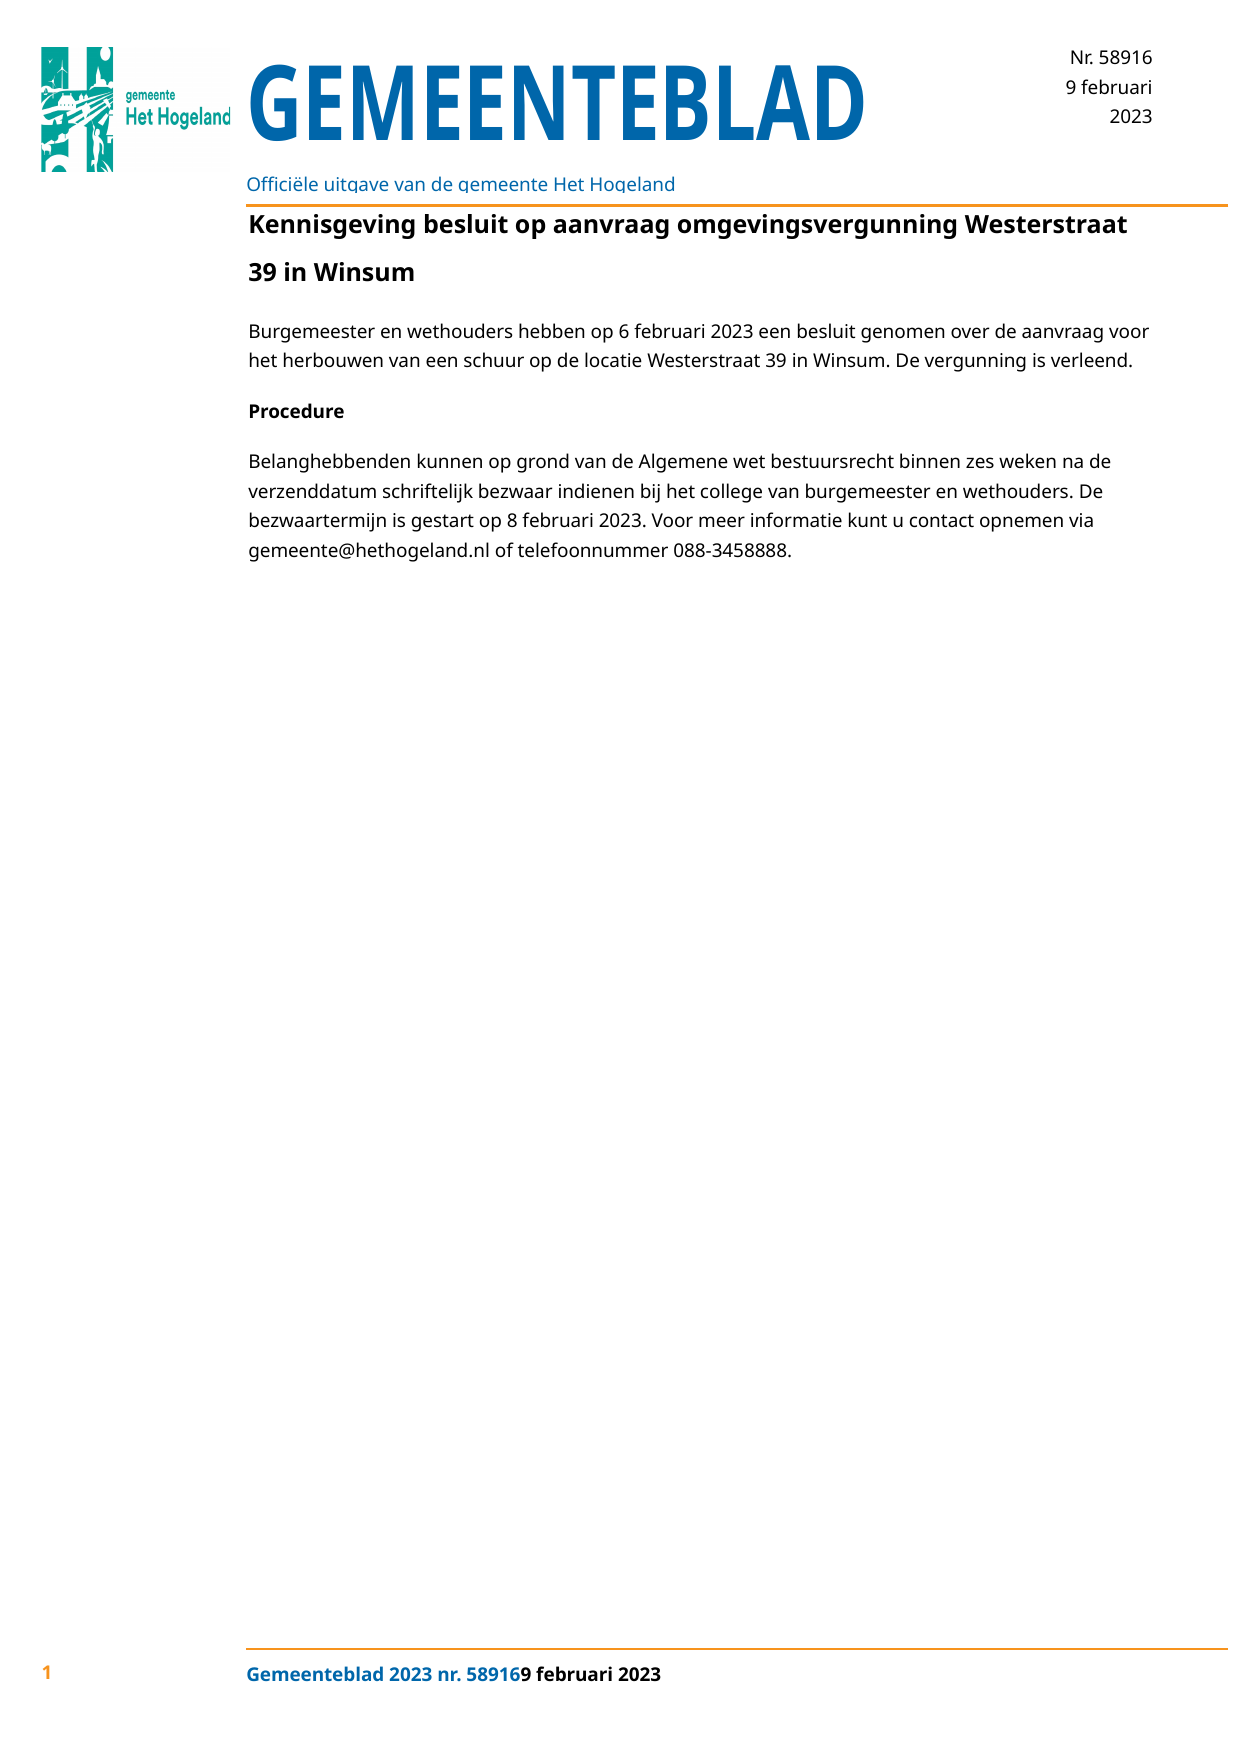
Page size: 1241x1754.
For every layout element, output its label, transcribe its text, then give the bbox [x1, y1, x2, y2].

text Burgemeester en wethouders hebben op 6 februari 2023 een besluit genomen over de aanvraag voor het herbouwen van een schuur op de locatie Westerstraat 39 in Winsum. De vergunning is verleend. [248, 318, 1152, 373]
picture [41, 47, 231, 172]
text Kennisgeving besluit op aanvraag omgevingsvergunning Westerstraat 39 in Winsum [248, 207, 1152, 288]
text Procedure [248, 398, 1152, 424]
text Belanghebbenden kunnen op grond van de Algemene wet bestuursrecht binnen zes weken na de verzenddatum schriftelijk bezwaar indienen bij het college van burgemeester en wethouders. De bezwaartermijn is gestart op 8 februari 2023. Voor meer informatie kunt u contact opnemen via gemeente@hethogeland.nl of telefoonnummer 088-3458888. [248, 448, 1152, 563]
